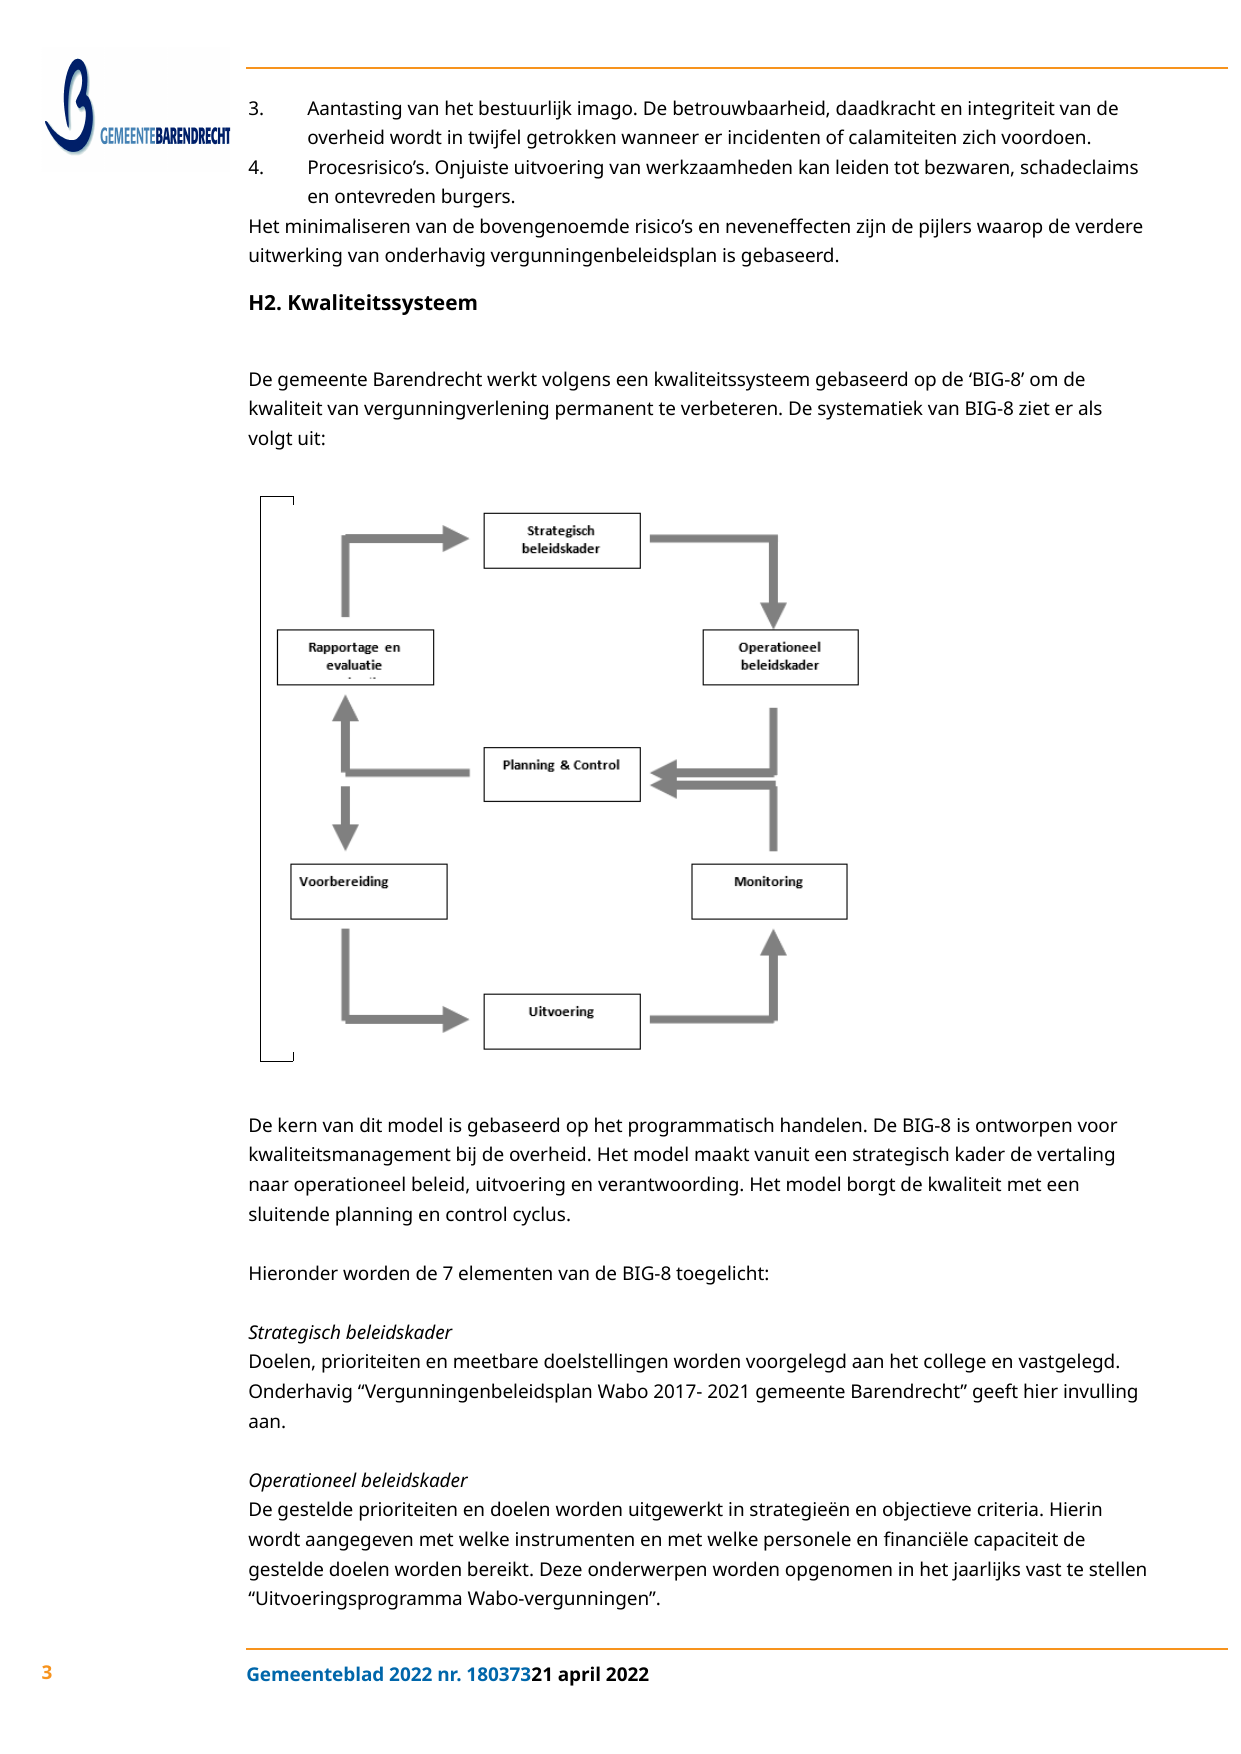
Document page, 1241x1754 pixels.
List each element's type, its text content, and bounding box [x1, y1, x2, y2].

text De kern van dit model is gebaseerd op het programmatisch handelen. De BIG-8 is ontworpen voor kwaliteitsmanagement bij de overheid. Het model maakt vanuit een strategisch kader de vertaling naar operationeel beleid, uitvoering en verantwoording. Het model borgt de kwaliteit met een sluitende planning en control cyclus. [248, 1112, 1152, 1226]
text Strategisch beleidskader [248, 1319, 1152, 1345]
list Procesrisico’s. Onjuiste uitvoering van werkzaamheden kan leiden tot bezwaren, schadeclaims en ontevreden burgers. [248, 154, 1152, 209]
text De gemeente Barendrecht werkt volgens een kwaliteitssysteem gebaseerd op de ‘BIG-8’ om de kwaliteit van vergunningverlening permanent te verbeteren. De systematiek van BIG-8 ziet er als volgt uit: [248, 366, 1152, 451]
text Het minimaliseren van de bovengenoemde risico’s en neveneffecten zijn de pijlers waarop de verdere uitwerking van onderhavig vergunningenbeleidsplan is gebaseerd. [248, 213, 1152, 268]
text De gestelde prioriteiten en doelen worden uitgewerkt in strategieën en objectieve criteria. Hierin wordt aangegeven met welke instrumenten en met welke personele en financiële capaciteit de gestelde doelen worden bereikt. Deze onderwerpen worden opgenomen in het jaarlijks vast te stellen “Uitvoeringsprogramma Wabo-vergunningen”. [248, 1497, 1152, 1611]
text Operationeel beleidskader [248, 1467, 1152, 1493]
list Aantasting van het bestuurlijk imago. De betrouwbaarheid, daadkracht en integriteit van de overheid wordt in twijfel getrokken wanneer er incidenten of calamiteiten zich voordoen. [248, 95, 1152, 150]
picture [268, 505, 860, 1052]
text Doelen, prioriteiten en meetbare doelstellingen worden voorgelegd aan het college en vastgelegd. Onderhavig “Vergunningenbeleidsplan Wabo 2017- 2021 gemeente Barendrecht” geeft hier invulling aan. [248, 1349, 1152, 1433]
text Hieronder worden de 7 elementen van de BIG-8 toegelicht: [248, 1260, 1152, 1286]
text H2. Kwaliteitssysteem [248, 288, 1152, 317]
picture [41, 47, 231, 172]
